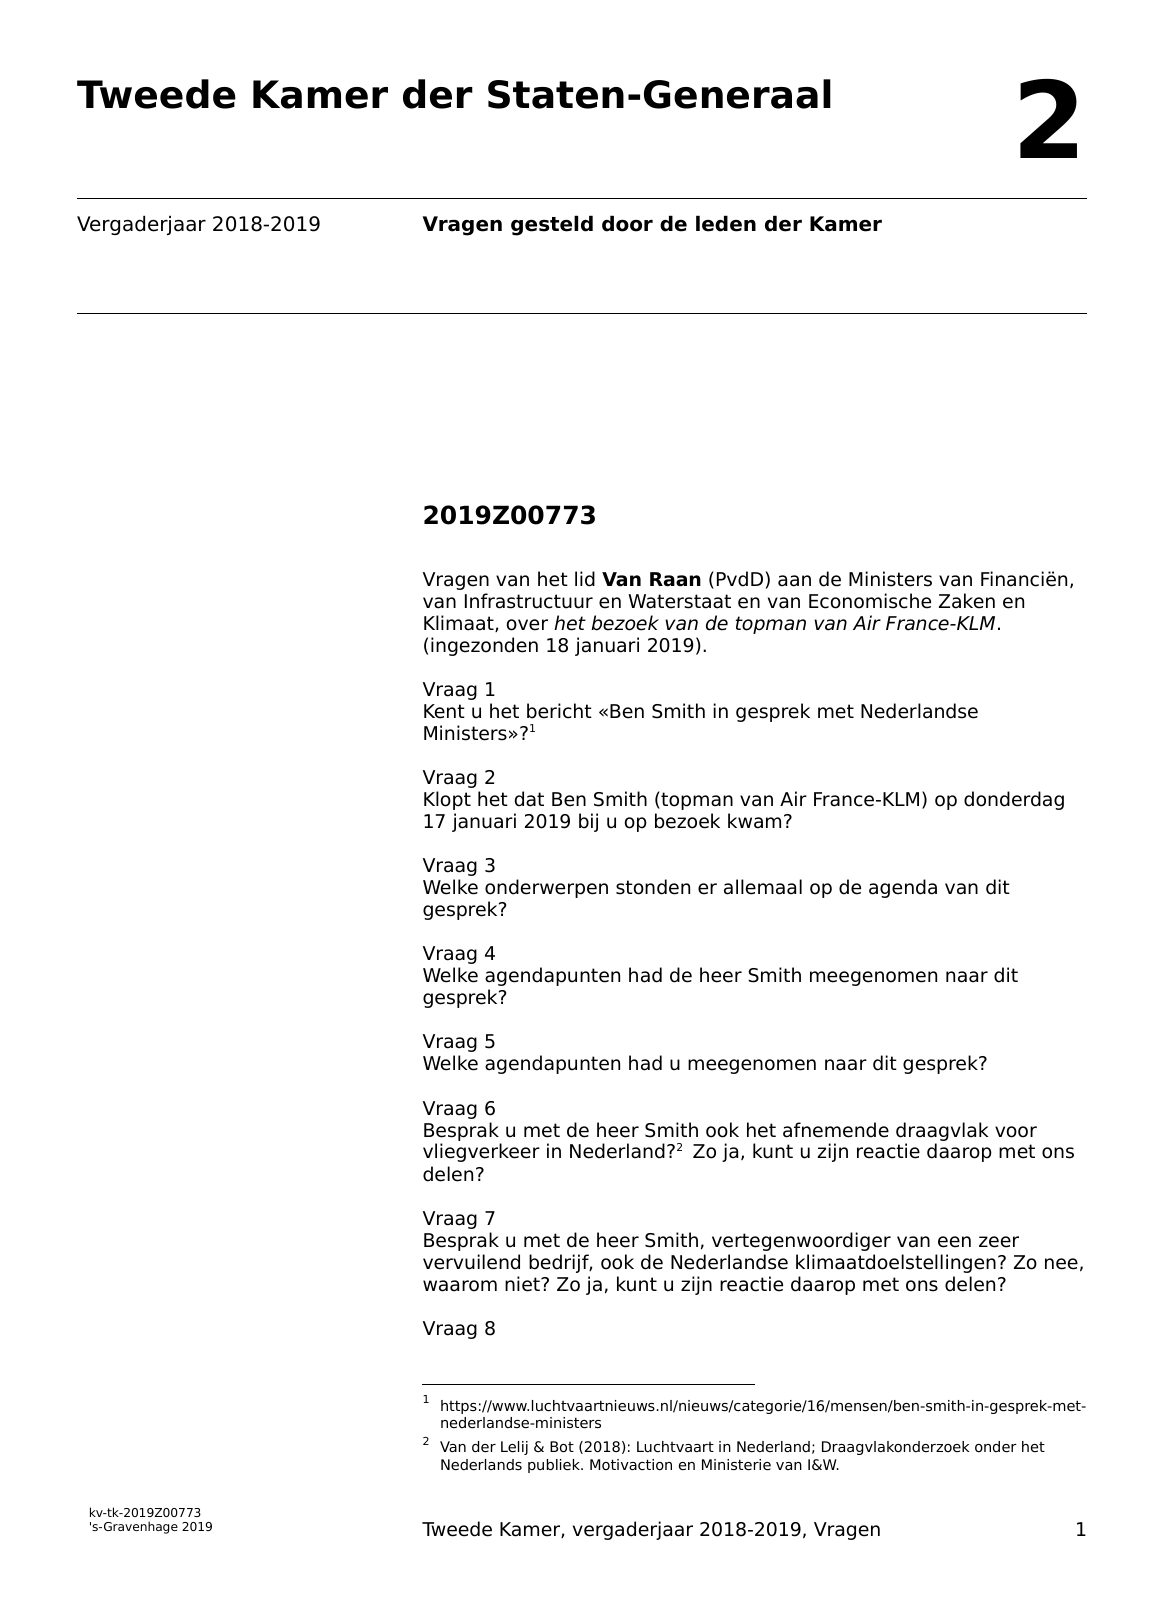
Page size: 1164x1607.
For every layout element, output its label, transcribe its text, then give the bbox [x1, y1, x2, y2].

text Vraag 8 [422, 1318, 1087, 1340]
text Van der Lelij & Bot (2018): Luchtvaart in Nederland; Draagvlakonderzoek onder het Nederlands publiek. Motivaction en Ministerie van I&W. [422, 1435, 1087, 1474]
text Kent u het bericht «Ben Smith in gesprek met Nederlandse Ministers»? [422, 701, 1087, 745]
table_cell Vragen gesteld door de leden der Kamer [422, 199, 1087, 313]
text Vragen van het lid Van Raan (PvdD) aan de Ministers van Financiën, van Infrastructuur en Waterstaat en van Economische Zaken en Klimaat, over het bezoek van de topman van Air France-KLM. (ingezonden 18 januari 2019). [422, 569, 1087, 657]
table_header Tweede Kamer der Staten-Generaal [77, 59, 886, 198]
text Vraag 6 [422, 1097, 1087, 1119]
text Welke agendapunten had de heer Smith meegenomen naar dit gesprek? [422, 965, 1087, 1009]
table_header 2 [886, 59, 1087, 198]
text Vraag 3 [422, 855, 1087, 877]
text 2019Z00773 [422, 501, 1087, 531]
text Besprak u met de heer Smith, vertegenwoordiger van een zeer vervuilend bedrijf, ook de Nederlandse klimaatdoelstellingen? Zo nee, waarom niet? Zo ja, kunt u zijn reactie daarop met ons delen? [422, 1229, 1087, 1296]
text Vraag 7 [422, 1208, 1087, 1229]
text Klopt het dat Ben Smith (topman van Air France-KLM) op donderdag 17 januari 2019 bij u op bezoek kwam? [422, 789, 1087, 833]
text Vraag 1 [422, 679, 1087, 701]
text https://www.luchtvaartnieuws.nl/nieuws/categorie/16/mensen/ben-smith-in-gesprek-met-nederlandse-ministers [422, 1393, 1087, 1432]
text Besprak u met de heer Smith ook het afnemende draagvlak voor vliegverkeer in Nederland? Zo ja, kunt u zijn reactie daarop met ons delen? [422, 1119, 1087, 1185]
table_cell Vergaderjaar 2018-2019 [77, 199, 422, 313]
text Welke onderwerpen stonden er allemaal op de agenda van dit gesprek? [422, 877, 1087, 921]
text kv-tk-2019Z00773 [88, 1506, 323, 1520]
text Vraag 5 [422, 1031, 1087, 1053]
text Vraag 4 [422, 943, 1087, 965]
text 's-Gravenhage 2019 [88, 1520, 323, 1534]
text Vraag 2 [422, 767, 1087, 789]
text Welke agendapunten had u meegenomen naar dit gesprek? [422, 1053, 1087, 1075]
